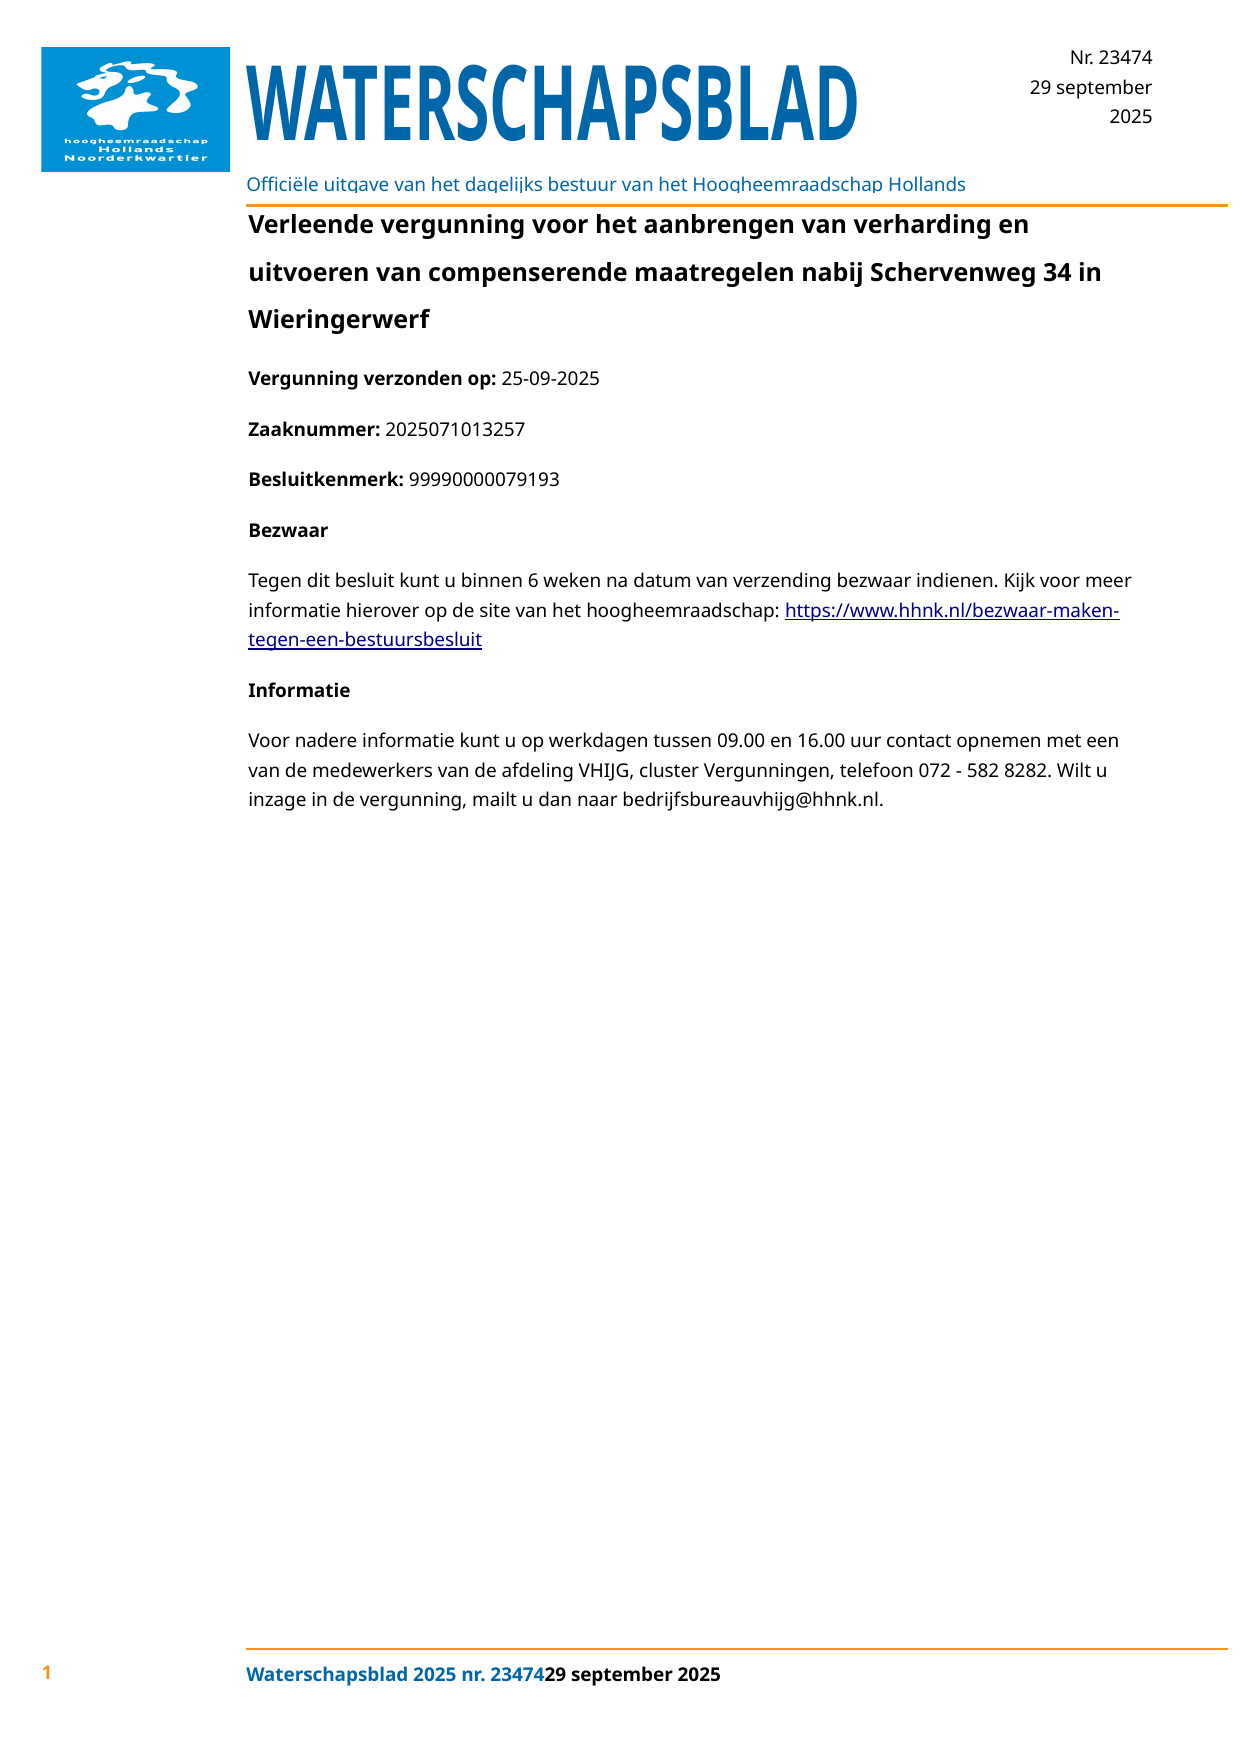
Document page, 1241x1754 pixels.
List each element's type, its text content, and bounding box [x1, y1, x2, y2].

text Besluitkenmerk: 99990000079193 [248, 466, 1152, 492]
text Bezwaar [248, 517, 1152, 542]
text Zaaknummer: 2025071013257 [248, 416, 1152, 442]
picture [118, 62, 197, 112]
text Verleende vergunning voor het aanbrengen van verharding en uitvoeren van compenserende maatregelen nabij Schervenweg 34 in Wieringerwerf [248, 207, 1152, 336]
picture [78, 64, 122, 99]
picture [88, 87, 157, 130]
text Tegen dit besluit kunt u binnen 6 weken na datum van verzending bezwaar indienen. Kijk voor meer informatie hierover op de site van het hoogheemraadschap: https://www.hhnk.nl/bezwaar-maken-tegen-een-bestuursbesluit [248, 567, 1152, 652]
picture [129, 76, 144, 82]
text Informatie [248, 677, 1152, 702]
text Vergunning verzonden op: 25-09-2025 [248, 366, 1152, 391]
text Voor nadere informatie kunt u op werkdagen tussen 09.00 en 16.00 uur contact opnemen met een van de medewerkers van de afdeling VHIJG, cluster Vergunningen, telefoon 072 - 582 8282. Wilt u inzage in de vergunning, mailt u dan naar bedrijfsbureauvhijg@hhnk.nl. [248, 727, 1152, 812]
